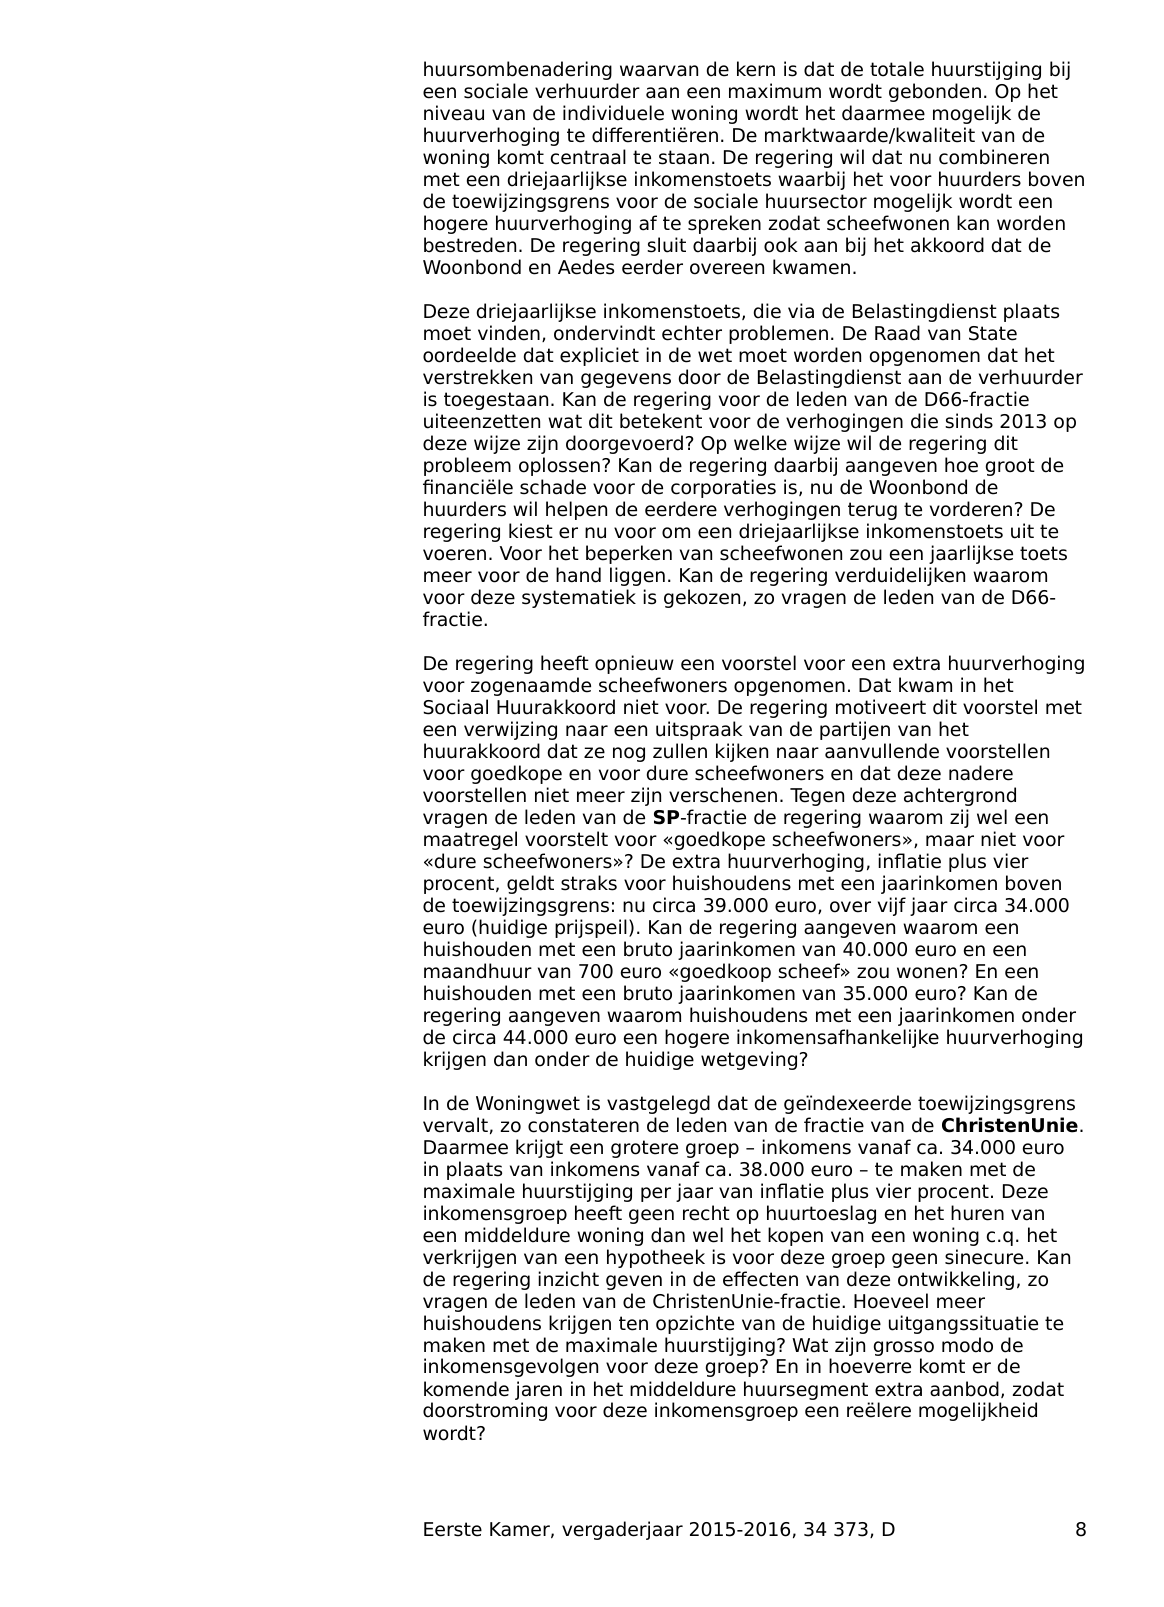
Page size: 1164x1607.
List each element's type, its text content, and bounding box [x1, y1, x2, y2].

text huursombenadering waarvan de kern is dat de totale huurstijging bij een sociale verhuurder aan een maximum wordt gebonden. Op het niveau van de individuele woning wordt het daarmee mogelijk de huurverhoging te differentiëren. De marktwaarde/kwaliteit van de woning komt centraal te staan. De regering wil dat nu combineren met een driejaarlijkse inkomenstoets waarbij het voor huurders boven de toewijzingsgrens voor de sociale huursector mogelijk wordt een hogere huurverhoging af te spreken zodat scheefwonen kan worden bestreden. De regering sluit daarbij ook aan bij het akkoord dat de Woonbond en Aedes eerder overeen kwamen. [422, 59, 1087, 279]
text De regering heeft opnieuw een voorstel voor een extra huurverhoging voor zogenaamde scheefwoners opgenomen. Dat kwam in het Sociaal Huurakkoord niet voor. De regering motiveert dit voorstel met een verwijzing naar een uitspraak van de partijen van het huurakkoord dat ze nog zullen kijken naar aanvullende voorstellen voor goedkope en voor dure scheefwoners en dat deze nadere voorstellen niet meer zijn verschenen. Tegen deze achtergrond vragen de leden van de SP-fractie de regering waarom zij wel een maatregel voorstelt voor «goedkope scheefwoners», maar niet voor «dure scheefwoners»? De extra huurverhoging, inflatie plus vier procent, geldt straks voor huishoudens met een jaarinkomen boven de toewijzingsgrens: nu circa 39.000 euro, over vijf jaar circa 34.000 euro (huidige prijspeil). Kan de regering aangeven waarom een huishouden met een bruto jaarinkomen van 40.000 euro en een maandhuur van 700 euro «goedkoop scheef» zou wonen? En een huishouden met een bruto jaarinkomen van 35.000 euro? Kan de regering aangeven waarom huishoudens met een jaarinkomen onder de circa 44.000 euro een hogere inkomensafhankelijke huurverhoging krijgen dan onder de huidige wetgeving? [422, 653, 1087, 1071]
text In de Woningwet is vastgelegd dat de geïndexeerde toewijzingsgrens vervalt, zo constateren de leden van de fractie van de ChristenUnie. Daarmee krijgt een grotere groep – inkomens vanaf ca. 34.000 euro in plaats van inkomens vanaf ca. 38.000 euro – te maken met de maximale huurstijging per jaar van inflatie plus vier procent. Deze inkomensgroep heeft geen recht op huurtoeslag en het huren van een middeldure woning dan wel het kopen van een woning c.q. het verkrijgen van een hypotheek is voor deze groep geen sinecure. Kan de regering inzicht geven in de effecten van deze ontwikkeling, zo vragen de leden van de ChristenUnie-fractie. Hoeveel meer huishoudens krijgen ten opzichte van de huidige uitgangssituatie te maken met de maximale huurstijging? Wat zijn grosso modo de inkomensgevolgen voor deze groep? En in hoeverre komt er de komende jaren in het middeldure huursegment extra aanbod, zodat doorstroming voor deze inkomensgroep een reëlere mogelijkheid wordt? [422, 1093, 1087, 1444]
text Deze driejaarlijkse inkomenstoets, die via de Belastingdienst plaats moet vinden, ondervindt echter problemen. De Raad van State oordeelde dat expliciet in de wet moet worden opgenomen dat het verstrekken van gegevens door de Belastingdienst aan de verhuurder is toegestaan. Kan de regering voor de leden van de D66-fractie uiteenzetten wat dit betekent voor de verhogingen die sinds 2013 op deze wijze zijn doorgevoerd? Op welke wijze wil de regering dit probleem oplossen? Kan de regering daarbij aangeven hoe groot de financiële schade voor de corporaties is, nu de Woonbond de huurders wil helpen de eerdere verhogingen terug te vorderen? De regering kiest er nu voor om een driejaarlijkse inkomenstoets uit te voeren. Voor het beperken van scheefwonen zou een jaarlijkse toets meer voor de hand liggen. Kan de regering verduidelijken waarom voor deze systematiek is gekozen, zo vragen de leden van de D66-fractie. [422, 301, 1087, 631]
